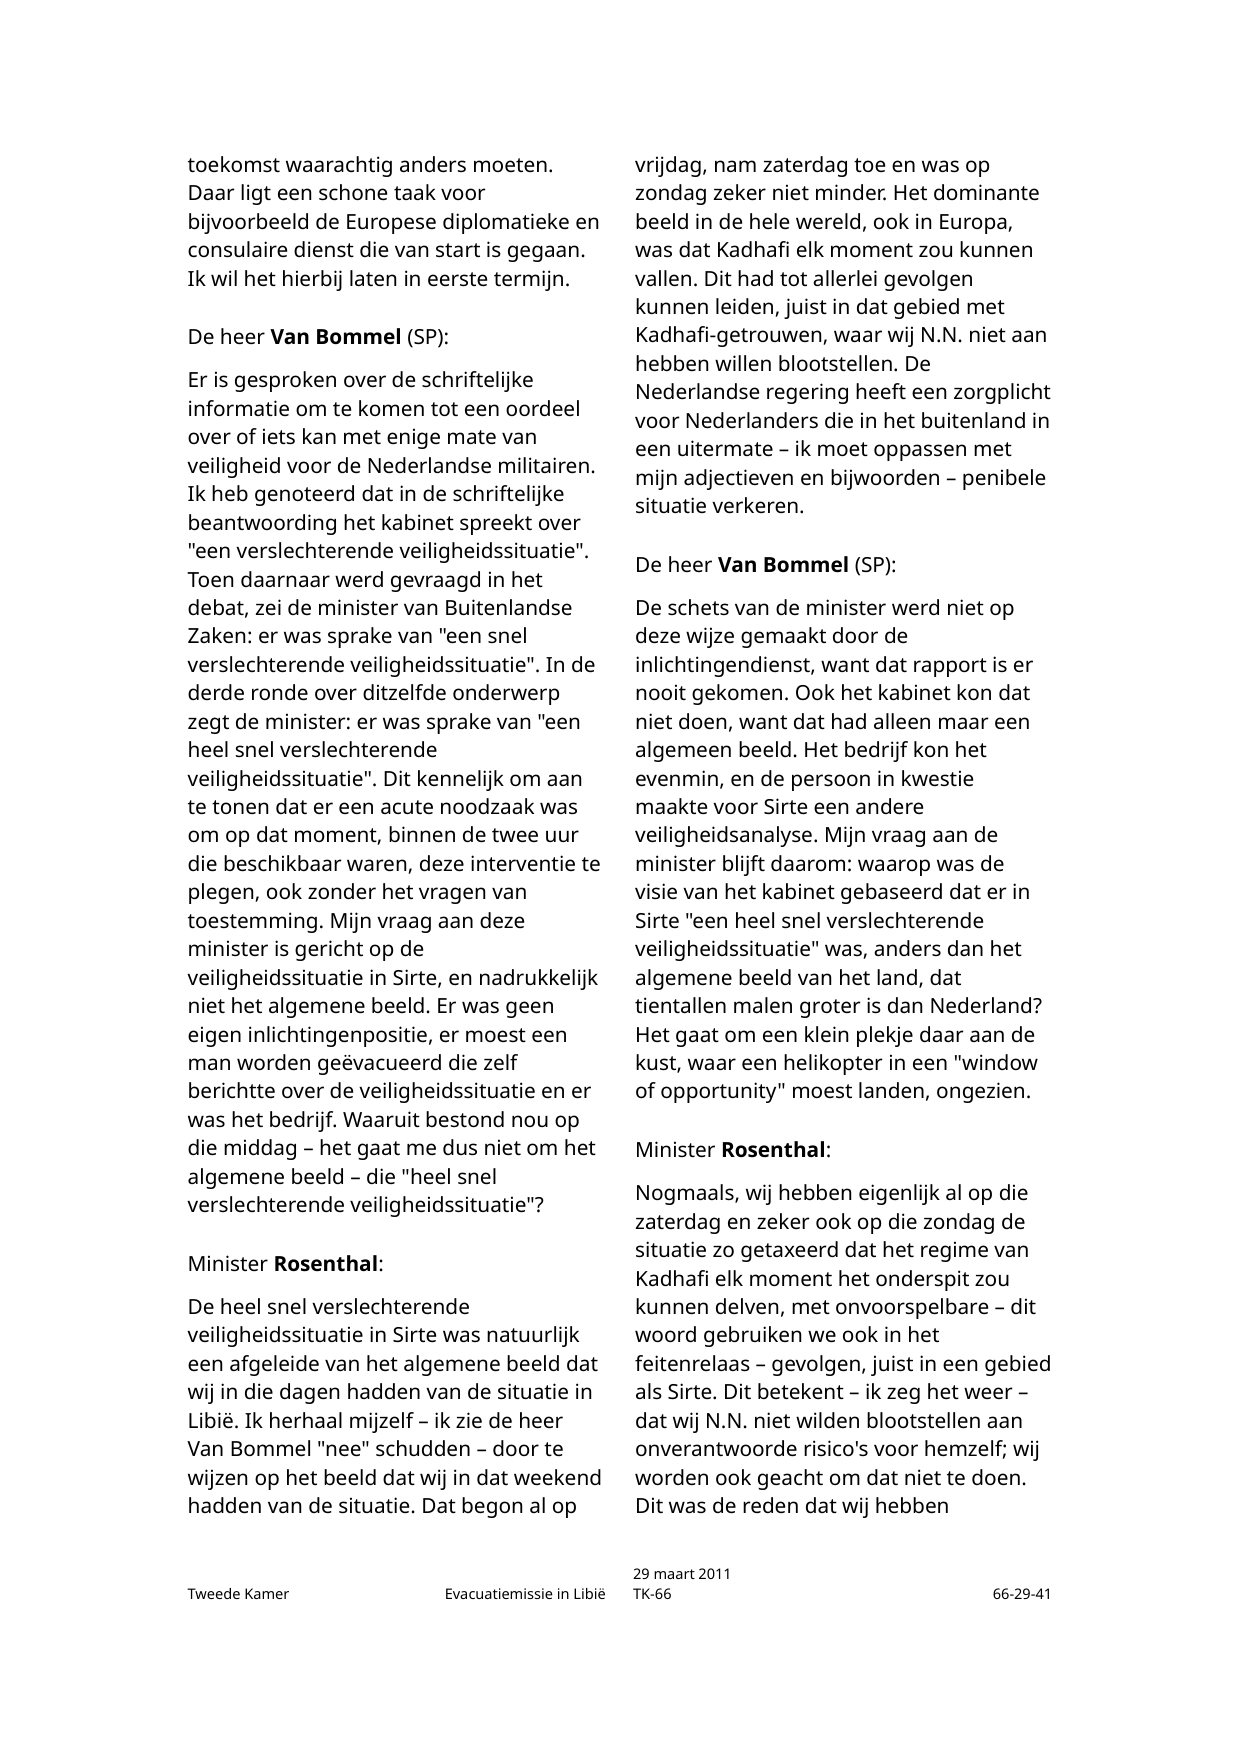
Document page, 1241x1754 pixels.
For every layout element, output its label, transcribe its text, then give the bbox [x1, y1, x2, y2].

text Nogmaals, wij hebben eigenlijk al op die zaterdag en zeker ook op die zondag de situatie zo getaxeerd dat het regime van Kadhafi elk moment het onderspit zou kunnen delven, met onvoorspelbare – dit woord gebruiken we ook in het feitenrelaas – gevolgen, juist in een gebied als Sirte. Dit betekent – ik zeg het weer – dat wij N.N. niet wilden blootstellen aan onverantwoorde risico's voor hemzelf; wij worden ook geacht om dat niet te doen. Dit was de reden dat wij hebben [635, 1178, 1053, 1520]
text Ik wil het hierbij laten in eerste termijn. [187, 264, 605, 292]
text Minister Rosenthal: [635, 1135, 1053, 1163]
text Minister Rosenthal: [187, 1249, 605, 1277]
text De heer Van Bommel (SP): [635, 550, 1053, 578]
text vrijdag, nam zaterdag toe en was op zondag zeker niet minder. Het dominante beeld in de hele wereld, ook in Europa, was dat Kadhafi elk moment zou kunnen vallen. Dit had tot allerlei gevolgen kunnen leiden, juist in dat gebied met Kadhafi-getrouwen, waar wij N.N. niet aan hebben willen blootstellen. De Nederlandse regering heeft een zorgplicht voor Nederlanders die in het buitenland in een uitermate – ik moet oppassen met mijn adjectieven en bijwoorden – penibele situatie verkeren. [635, 150, 1053, 520]
text De heel snel verslechterende veiligheidssituatie in Sirte was natuurlijk een afgeleide van het algemene beeld dat wij in die dagen hadden van de situatie in Libië. Ik herhaal mijzelf – ik zie de heer Van Bommel "nee" schudden – door te wijzen op het beeld dat wij in dat weekend hadden van de situatie. Dat begon al op [187, 1292, 605, 1520]
text toekomst waarachtig anders moeten. Daar ligt een schone taak voor bijvoorbeeld de Europese diplomatieke en consulaire dienst die van start is gegaan. [187, 150, 605, 264]
text De heer Van Bommel (SP): [187, 322, 605, 351]
text Er is gesproken over de schriftelijke informatie om te komen tot een oordeel over of iets kan met enige mate van veiligheid voor de Nederlandse militairen. Ik heb genoteerd dat in de schriftelijke beantwoording het kabinet spreekt over "een verslechterende veiligheidssituatie". Toen daarnaar werd gevraagd in het debat, zei de minister van Buitenlandse Zaken: er was sprake van "een snel verslechterende veiligheidssituatie". In de derde ronde over ditzelfde onderwerp zegt de minister: er was sprake van "een heel snel verslechterende veiligheidssituatie". Dit kennelijk om aan te tonen dat er een acute noodzaak was om op dat moment, binnen de twee uur die beschikbaar waren, deze interventie te plegen, ook zonder het vragen van toestemming. Mijn vraag aan deze minister is gericht op de veiligheidssituatie in Sirte, en nadrukkelijk niet het algemene beeld. Er was geen eigen inlichtingenpositie, er moest een man worden geëvacueerd die zelf berichtte over de veiligheidssituatie en er was het bedrijf. Waaruit bestond nou op die middag – het gaat me dus niet om het algemene beeld – die "heel snel verslechterende veiligheidssituatie"? [187, 366, 605, 1219]
text De schets van de minister werd niet op deze wijze gemaakt door de inlichtingendienst, want dat rapport is er nooit gekomen. Ook het kabinet kon dat niet doen, want dat had alleen maar een algemeen beeld. Het bedrijf kon het evenmin, en de persoon in kwestie maakte voor Sirte een andere veiligheidsanalyse. Mijn vraag aan de minister blijft daarom: waarop was de visie van het kabinet gebaseerd dat er in Sirte "een heel snel verslechterende veiligheidssituatie" was, anders dan het algemene beeld van het land, dat tientallen malen groter is dan Nederland? Het gaat om een klein plekje daar aan de kust, waar een helikopter in een "window of opportunity" moest landen, ongezien. [635, 593, 1053, 1105]
